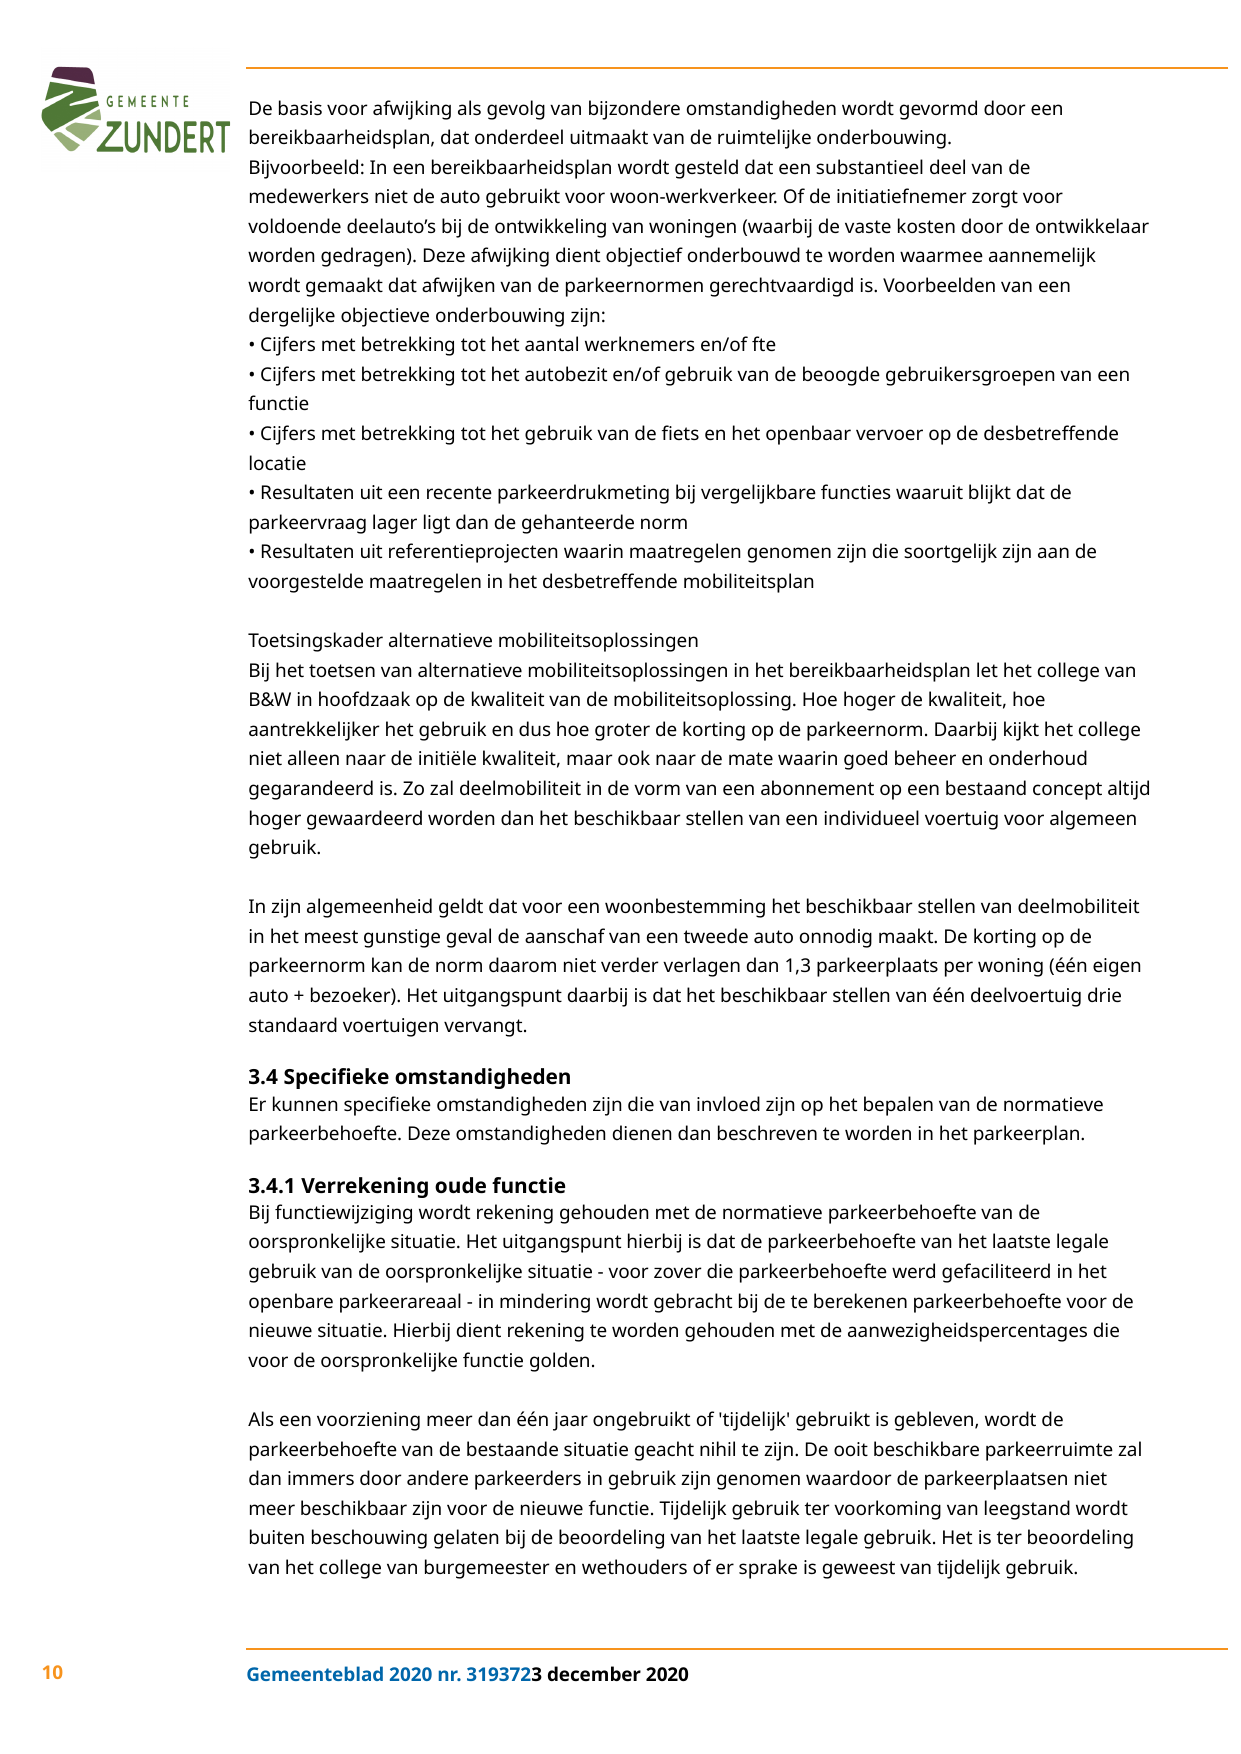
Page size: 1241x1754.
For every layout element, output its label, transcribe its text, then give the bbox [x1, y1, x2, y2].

picture [41, 47, 231, 172]
text • Cijfers met betrekking tot het aantal werknemers en/of fte [248, 331, 1152, 357]
text Er kunnen specifieke omstandigheden zijn die van invloed zijn op het bepalen van de normatieve parkeerbehoefte. Deze omstandigheden dienen dan beschreven te worden in het parkeerplan. [248, 1091, 1152, 1146]
text In zijn algemeenheid geldt dat voor een woonbestemming het beschikbaar stellen van deelmobiliteit in het meest gunstige geval de aanschaf van een tweede auto onnodig maakt. De korting op de parkeernorm kan de norm daarom niet verder verlagen dan 1,3 parkeerplaats per woning (één eigen auto + bezoeker). Het uitgangspunt daarbij is dat het beschikbaar stellen van één deelvoertuig drie standaard voertuigen vervangt. [248, 893, 1152, 1038]
text • Cijfers met betrekking tot het gebruik van de fiets en het openbaar vervoer op de desbetreffende locatie [248, 420, 1152, 476]
text • Cijfers met betrekking tot het autobezit en/of gebruik van de beoogde gebruikersgroepen van een functie [248, 361, 1152, 416]
text 3.4 Specifieke omstandigheden [248, 1062, 1152, 1091]
text 3.4.1 Verrekening oude functie [248, 1171, 1152, 1199]
text Bij functiewijziging wordt rekening gehouden met de normatieve parkeerbehoefte van de oorspronkelijke situatie. Het uitgangspunt hierbij is dat de parkeerbehoefte van het laatste legale gebruik van de oorspronkelijke situatie - voor zover die parkeerbehoefte werd gefaciliteerd in het openbare parkeerareaal - in mindering wordt gebracht bij de te berekenen parkeerbehoefte voor de nieuwe situatie. Hierbij dient rekening te worden gehouden met de aanwezigheidspercentages die voor de oorspronkelijke functie golden. [248, 1199, 1152, 1373]
text Toetsingskader alternatieve mobiliteitsoplossingen [248, 627, 1152, 653]
text • Resultaten uit referentieprojecten waarin maatregelen genomen zijn die soortgelijk zijn aan de voorgestelde maatregelen in het desbetreffende mobiliteitsplan [248, 538, 1152, 594]
text De basis voor afwijking als gevolg van bijzondere omstandigheden wordt gevormd door een bereikbaarheidsplan, dat onderdeel uitmaakt van de ruimtelijke onderbouwing. [248, 95, 1152, 150]
text • Resultaten uit een recente parkeerdrukmeting bij vergelijkbare functies waaruit blijkt dat de parkeervraag lager ligt dan de gehanteerde norm [248, 479, 1152, 535]
text Bijvoorbeeld: In een bereikbaarheidsplan wordt gesteld dat een substantieel deel van de medewerkers niet de auto gebruikt voor woon-werkverkeer. Of de initiatiefnemer zorgt voor voldoende deelauto’s bij de ontwikkeling van woningen (waarbij de vaste kosten door de ontwikkelaar worden gedragen). Deze afwijking dient objectief onderbouwd te worden waarmee aannemelijk wordt gemaakt dat afwijken van de parkeernormen gerechtvaardigd is. Voorbeelden van een dergelijke objectieve onderbouwing zijn: [248, 154, 1152, 328]
text Als een voorziening meer dan één jaar ongebruikt of 'tijdelijk' gebruikt is gebleven, wordt de parkeerbehoefte van de bestaande situatie geacht nihil te zijn. De ooit beschikbare parkeerruimte zal dan immers door andere parkeerders in gebruik zijn genomen waardoor de parkeerplaatsen niet meer beschikbaar zijn voor de nieuwe functie. Tijdelijk gebruik ter voorkoming van leegstand wordt buiten beschouwing gelaten bij de beoordeling van het laatste legale gebruik. Het is ter beoordeling van het college van burgemeester en wethouders of er sprake is geweest van tijdelijk gebruik. [248, 1406, 1152, 1580]
text Bij het toetsen van alternatieve mobiliteitsoplossingen in het bereikbaarheidsplan let het college van B&W in hoofdzaak op de kwaliteit van de mobiliteitsoplossing. Hoe hoger de kwaliteit, hoe aantrekkelijker het gebruik en dus hoe groter de korting op de parkeernorm. Daarbij kijkt het college niet alleen naar de initiële kwaliteit, maar ook naar de mate waarin goed beheer en onderhoud gegarandeerd is. Zo zal deelmobiliteit in de vorm van een abonnement op een bestaand concept altijd hoger gewaardeerd worden dan het beschikbaar stellen van een individueel voertuig voor algemeen gebruik. [248, 657, 1152, 860]
